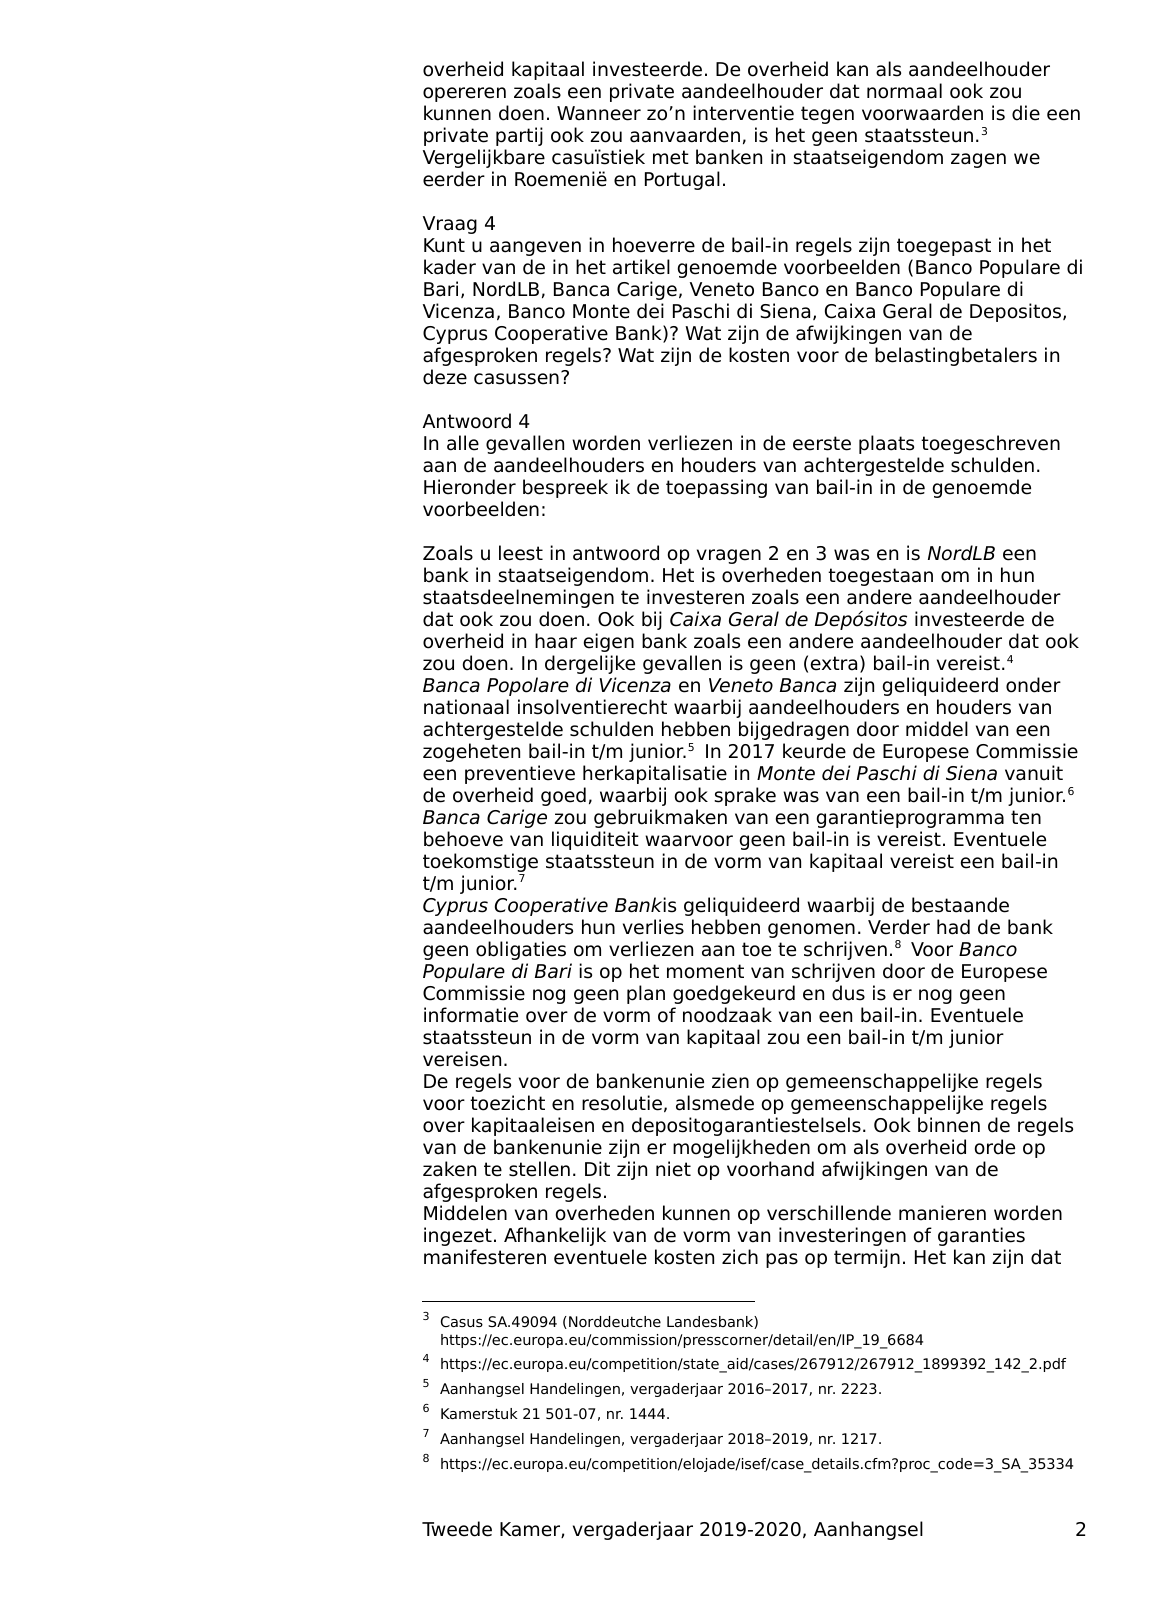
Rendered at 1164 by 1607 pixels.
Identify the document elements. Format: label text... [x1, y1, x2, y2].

text Kamerstuk 21 501-07, nr. 1444. [422, 1402, 1087, 1424]
text https://ec.europa.eu/competition/state_aid/cases/267912/267912_1899392_142_2.pdf [422, 1352, 1087, 1374]
text Banca Popolare di Vicenza en Veneto Banca zijn geliquideerd onder nationaal insolventierecht waarbij aandeelhouders en houders van achtergestelde schulden hebben bijgedragen door middel van een zogeheten bail-in t/m junior. In 2017 keurde de Europese Commissie een preventieve herkapitalisatie in Monte dei Paschi di Siena vanuit de overheid goed, waarbij ook sprake was van een bail-in t/m junior. Banca Carige zou gebruikmaken van een garantieprogramma ten behoeve van liquiditeit waarvoor geen bail-in is vereist. Eventuele toekomstige staatssteun in de vorm van kapitaal vereist een bail-in t/m junior. [422, 675, 1087, 895]
text https://ec.europa.eu/competition/elojade/isef/case_details.cfm?proc_code=3_SA_35334 [422, 1452, 1087, 1474]
text Casus SA.49094 (Norddeutche Landesbank) https://ec.europa.eu/commission/presscorner/detail/en/IP_19_6684 [422, 1310, 1087, 1349]
text In alle gevallen worden verliezen in de eerste plaats toegeschreven aan de aandeelhouders en houders van achtergestelde schulden. Hieronder bespreek ik de toepassing van bail-in in de genoemde voorbeelden: [422, 433, 1087, 521]
text Antwoord 4 [422, 411, 1087, 433]
text Zoals u leest in antwoord op vragen 2 en 3 was en is NordLB een bank in staatseigendom. Het is overheden toegestaan om in hun staatsdeelnemingen te investeren zoals een andere aandeelhouder dat ook zou doen. Ook bij Caixa Geral de Depósitos investeerde de overheid in haar eigen bank zoals een andere aandeelhouder dat ook zou doen. In dergelijke gevallen is geen (extra) bail-in vereist. [422, 543, 1087, 675]
text Aanhangsel Handelingen, vergaderjaar 2018–2019, nr. 1217. [422, 1427, 1087, 1449]
text De regels voor de bankenunie zien op gemeenschappelijke regels voor toezicht en resolutie, alsmede op gemeenschappelijke regels over kapitaaleisen en depositogarantiestelsels. Ook binnen de regels van de bankenunie zijn er mogelijkheden om als overheid orde op zaken te stellen. Dit zijn niet op voorhand afwijkingen van de afgesproken regels. [422, 1071, 1087, 1203]
text Cyprus Cooperative Bankis geliquideerd waarbij de bestaande aandeelhouders hun verlies hebben genomen. Verder had de bank geen obligaties om verliezen aan toe te schrijven. Voor Banco Populare di Bari is op het moment van schrijven door de Europese Commissie nog geen plan goedgekeurd en dus is er nog geen informatie over de vorm of noodzaak van een bail-in. Eventuele staatssteun in de vorm van kapitaal zou een bail-in t/m junior vereisen. [422, 895, 1087, 1071]
text Kunt u aangeven in hoeverre de bail-in regels zijn toegepast in het kader van de in het artikel genoemde voorbeelden (Banco Populare di Bari, NordLB, Banca Carige, Veneto Banco en Banco Populare di Vicenza, Banco Monte dei Paschi di Siena, Caixa Geral de Depositos, Cyprus Cooperative Bank)? Wat zijn de afwijkingen van de afgesproken regels? Wat zijn de kosten voor de belastingbetalers in deze casussen? [422, 235, 1087, 389]
text Aanhangsel Handelingen, vergaderjaar 2016–2017, nr. 2223. [422, 1377, 1087, 1399]
text overheid kapitaal investeerde. De overheid kan als aandeelhouder opereren zoals een private aandeelhouder dat normaal ook zou kunnen doen. Wanneer zo’n interventie tegen voorwaarden is die een private partij ook zou aanvaarden, is het geen staatssteun. Vergelijkbare casuïstiek met banken in staatseigendom zagen we eerder in Roemenië en Portugal. [422, 59, 1087, 191]
text Middelen van overheden kunnen op verschillende manieren worden ingezet. Afhankelijk van de vorm van investeringen of garanties manifesteren eventuele kosten zich pas op termijn. Het kan zijn dat [422, 1203, 1087, 1268]
text Vraag 4 [422, 213, 1087, 235]
